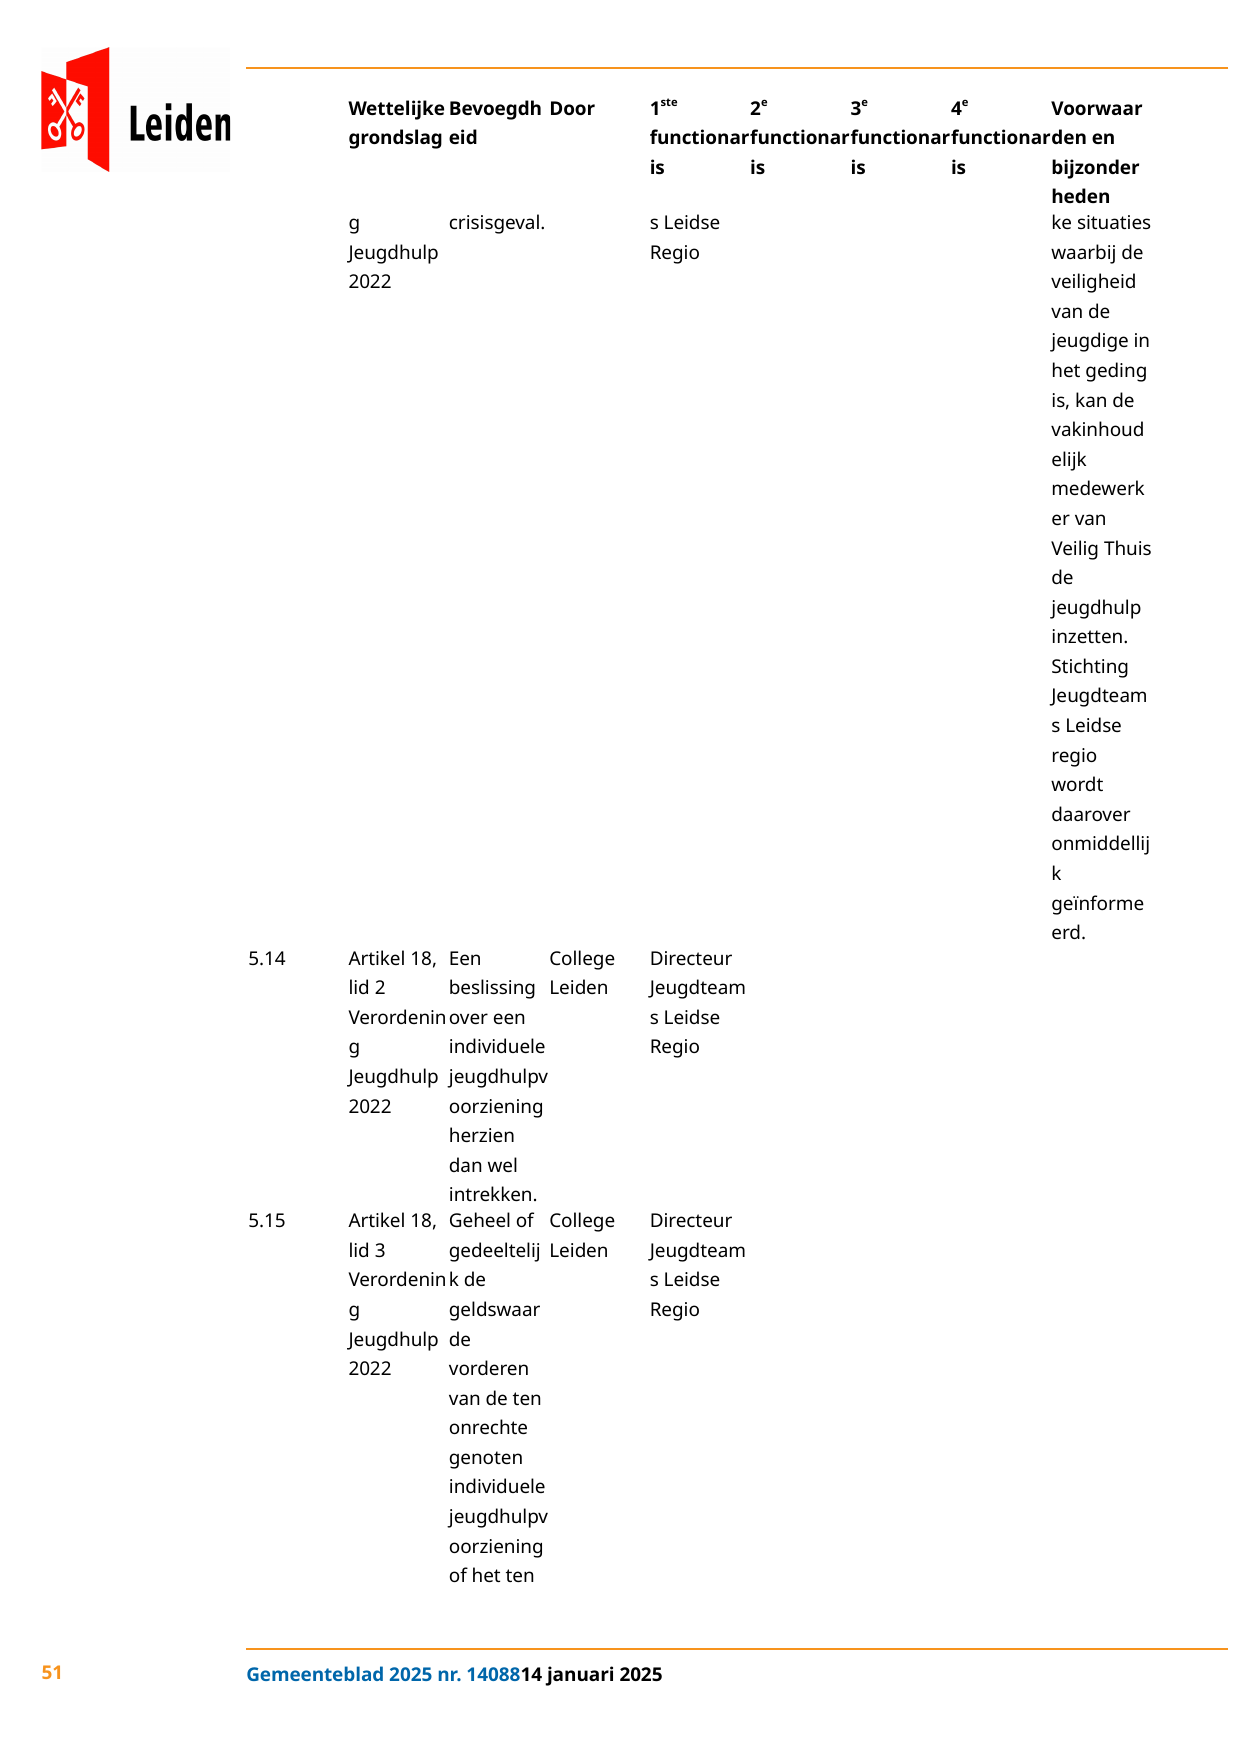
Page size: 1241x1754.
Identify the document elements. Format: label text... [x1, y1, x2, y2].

table_cell Artikel 18, lid 3 Verordening Jeugdhulp 2022 [348, 1208, 449, 1588]
table_cell [750, 209, 850, 945]
table_cell [549, 209, 649, 945]
table_cell [951, 1208, 1051, 1588]
table_header Door [549, 95, 649, 209]
table_header 3e functionaris [850, 95, 951, 209]
table_header Wettelijke grondslag [348, 95, 449, 209]
table_cell Directeur Jeugdteams Leidse Regio [650, 945, 750, 1207]
table_cell Een beslissing over een individuele jeugdhulpvoorziening herzien dan wel intrekken. [449, 945, 549, 1207]
table_cell College Leiden [549, 945, 649, 1207]
table_cell [1051, 945, 1152, 1207]
table_cell [850, 1208, 951, 1588]
table_header [248, 95, 348, 209]
table_cell College Leiden [549, 1208, 649, 1588]
table_cell [750, 1208, 850, 1588]
table_cell Artikel 18, lid 2 Verordening Jeugdhulp 2022 [348, 945, 449, 1207]
table_header 2e functionaris [750, 95, 850, 209]
picture [41, 47, 231, 172]
table_cell [850, 209, 951, 945]
table_cell [750, 945, 850, 1207]
table_cell [850, 945, 951, 1207]
table_cell ke situaties waarbij de veiligheid van de jeugdige in het geding is, kan de vakinhoudelijk medewerker van Veilig Thuis de jeugdhulp inzetten. Stichting Jeugdteams Leidse regio wordt daarover onmiddellijk geïnformeerd. [1051, 209, 1152, 945]
table_cell Geheel of gedeeltelijk de geldswaarde vorderen van de ten onrechte genoten individuele jeugdhulpvoorziening of het ten [449, 1208, 549, 1588]
table_header 1ste functionaris [650, 95, 750, 209]
table_cell [951, 209, 1051, 945]
table_header Voorwaarden en bijzonderheden [1051, 95, 1152, 209]
table_cell s Leidse Regio [650, 209, 750, 945]
table_cell Directeur Jeugdteams Leidse Regio [650, 1208, 750, 1588]
table_header Bevoegdheid [449, 95, 549, 209]
table_cell 5.14 [248, 945, 348, 1207]
table_cell [1051, 1208, 1152, 1588]
table_header 4e functionaris [951, 95, 1051, 209]
table_cell [951, 945, 1051, 1207]
table_cell g Jeugdhulp 2022 [348, 209, 449, 945]
table_cell crisisgeval. [449, 209, 549, 945]
table_cell 5.15 [248, 1208, 348, 1588]
table_cell [248, 209, 348, 945]
